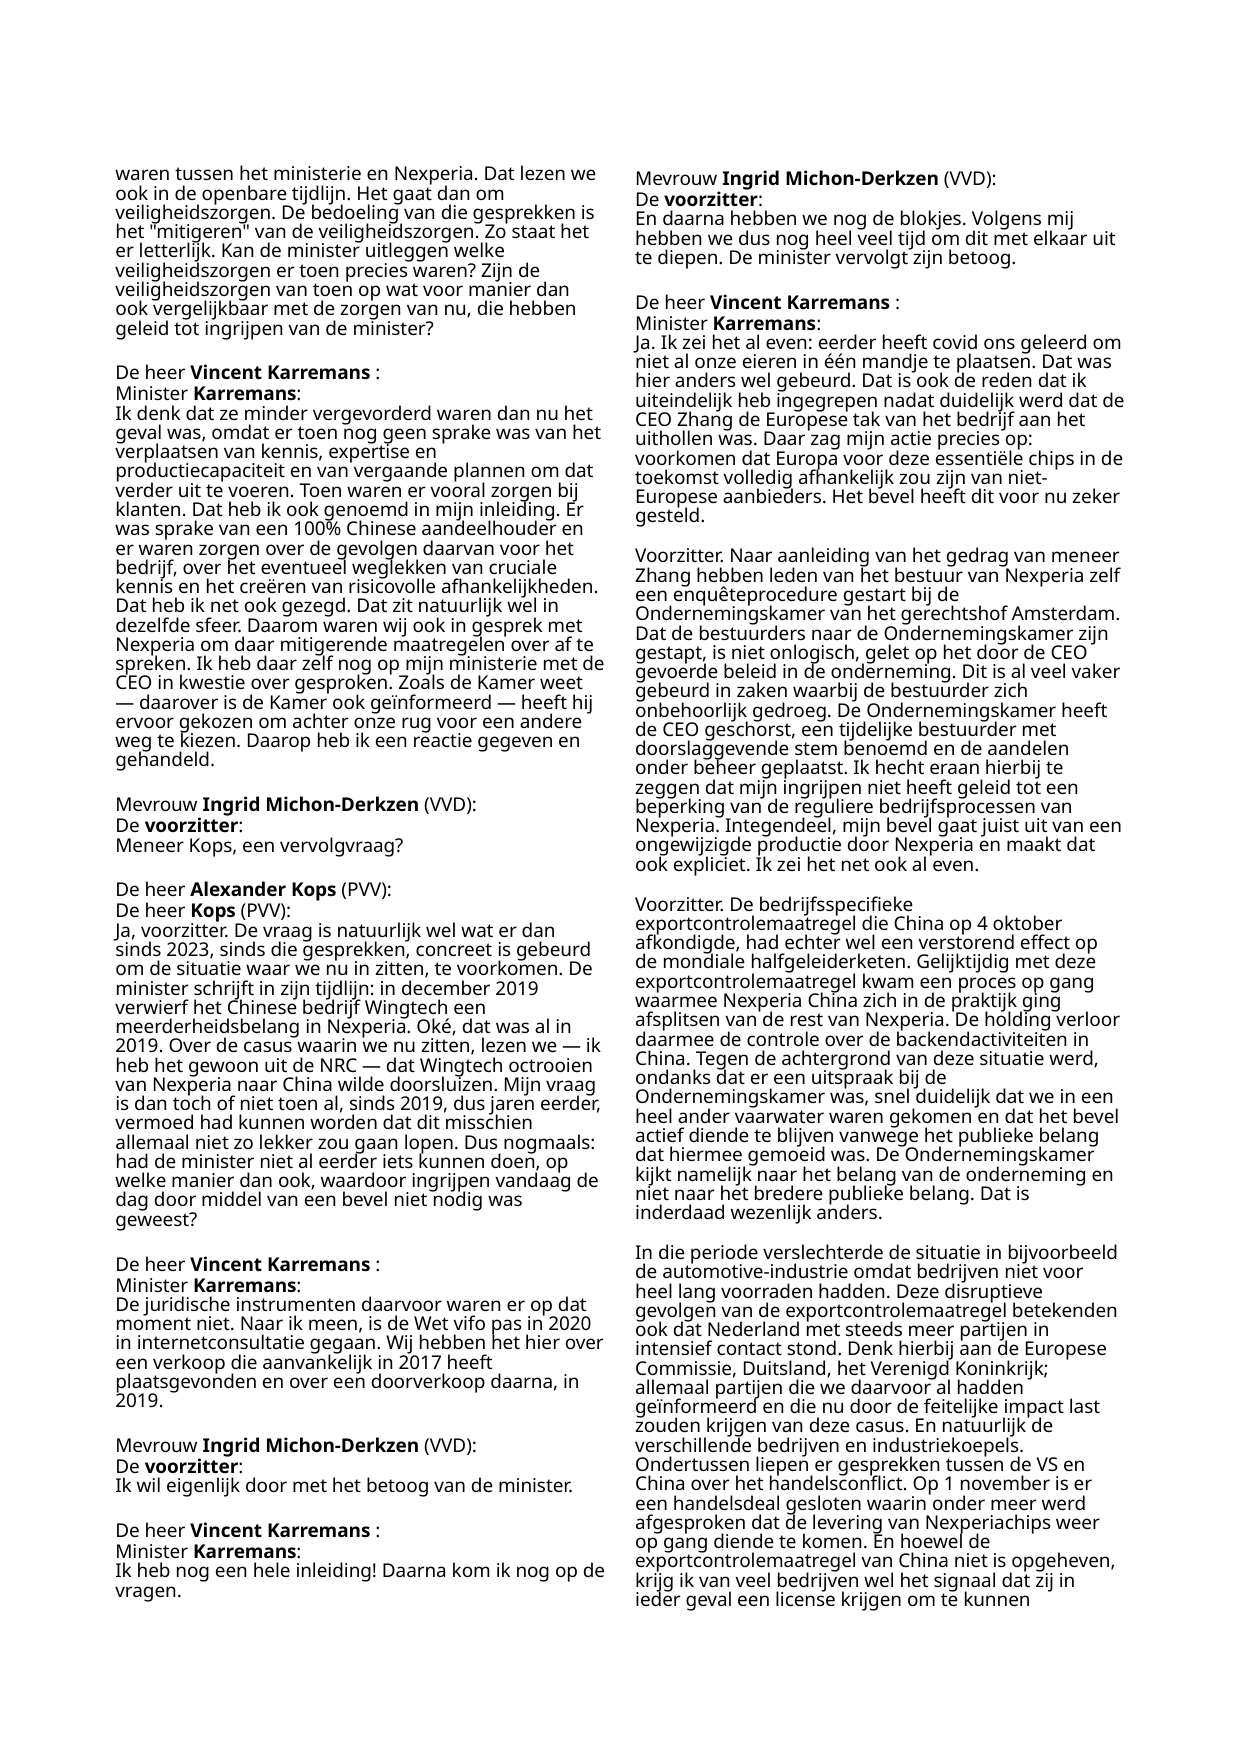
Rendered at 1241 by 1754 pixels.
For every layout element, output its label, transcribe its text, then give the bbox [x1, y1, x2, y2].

text De heer Vincent Karremans : [635, 289, 1125, 315]
text Meneer Kops, een vervolgvraag? [115, 837, 605, 856]
text De heer Vincent Karremans : [115, 359, 605, 385]
text De voorzitter: [635, 191, 1125, 210]
text Ja, voorzitter. De vraag is natuurlijk wel wat er dan sinds 2023, sinds die gesprekken, concreet is gebeurd om de situatie waar we nu in zitten, te voorkomen. De minister schrijft in zijn tijdlijn: in december 2019 verwierf het Chinese bedrijf Wingtech een meerderheidsbelang in Nexperia. Oké, dat was al in 2019. Over de casus waarin we nu zitten, lezen we — ik heb het gewoon uit de NRC — dat Wingtech octrooien van Nexperia naar China wilde doorsluizen. Mijn vraag is dan toch of niet toen al, sinds 2019, dus jaren eerder, vermoed had kunnen worden dat dit misschien allemaal niet zo lekker zou gaan lopen. Dus nogmaals: had de minister niet al eerder iets kunnen doen, op welke manier dan ook, waardoor ingrijpen vandaag de dag door middel van een bevel niet nodig was geweest? [115, 922, 605, 1230]
text De heer Vincent Karremans : [115, 1517, 605, 1543]
text waren tussen het ministerie en Nexperia. Dat lezen we ook in de openbare tijdlijn. Het gaat dan om veiligheidszorgen. De bedoeling van die gesprekken is het "mitigeren" van de veiligheidszorgen. Zo staat het er letterlijk. Kan de minister uitleggen welke veiligheidszorgen er toen precies waren? Zijn de veiligheidszorgen van toen op wat voor manier dan ook vergelijkbaar met de zorgen van nu, die hebben geleid tot ingrijpen van de minister? [115, 165, 605, 339]
text De voorzitter: [115, 817, 605, 837]
text Mevrouw Ingrid Michon-Derkzen (VVD): [115, 792, 605, 817]
text Mevrouw Ingrid Michon-Derkzen (VVD): [115, 1432, 605, 1458]
text In die periode verslechterde de situatie in bijvoorbeeld de automotive-industrie omdat bedrijven niet voor heel lang voorraden hadden. Deze disruptieve gevolgen van de exportcontrolemaatregel betekenden ook dat Nederland met steeds meer partijen in intensief contact stond. Denk hierbij aan de Europese Commissie, Duitsland, het Verenigd Koninkrijk; allemaal partijen die we daarvoor al hadden geïnformeerd en die nu door de feitelijke impact last zouden krijgen van deze casus. En natuurlijk de verschillende bedrijven en industriekoepels. Ondertussen liepen er gesprekken tussen de VS en China over het handelsconflict. Op 1 november is er een handelsdeal gesloten waarin onder meer werd afgesproken dat de levering van Nexperiachips weer op gang diende te komen. En hoewel de exportcontrolemaatregel van China niet is opgeheven, krijg ik van veel bedrijven wel het signaal dat zij in ieder geval een license krijgen om te kunnen [635, 1244, 1125, 1610]
text De heer Kops (PVV): [115, 902, 605, 922]
text Minister Karremans: [115, 1277, 605, 1296]
text Mevrouw Ingrid Michon-Derkzen (VVD): [635, 165, 1125, 191]
text Voorzitter. De bedrijfsspecifieke exportcontrolemaatregel die China op 4 oktober afkondigde, had echter wel een verstorend effect op de mondiale halfgeleiderketen. Gelijktijdig met deze exportcontrolemaatregel kwam een proces op gang waarmee Nexperia China zich in de praktijk ging afsplitsen van de rest van Nexperia. De holding verloor daarmee de controle over de backendactiviteiten in China. Tegen de achtergrond van deze situatie werd, ondanks dat er een uitspraak bij de Ondernemingskamer was, snel duidelijk dat we in een heel ander vaarwater waren gekomen en dat het bevel actief diende te blijven vanwege het publieke belang dat hiermee gemoeid was. De Ondernemingskamer kijkt namelijk naar het belang van de onderneming en niet naar het bredere publieke belang. Dat is inderdaad wezenlijk anders. [635, 896, 1125, 1223]
text De voorzitter: [115, 1458, 605, 1477]
text En daarna hebben we nog de blokjes. Volgens mij hebben we dus nog heel veel tijd om dit met elkaar uit te diepen. De minister vervolgt zijn betoog. [635, 210, 1125, 268]
text Voorzitter. Naar aanleiding van het gedrag van meneer Zhang hebben leden van het bestuur van Nexperia zelf een enquêteprocedure gestart bij de Ondernemingskamer van het gerechtshof Amsterdam. Dat de bestuurders naar de Ondernemingskamer zijn gestapt, is niet onlogisch, gelet op het door de CEO gevoerde beleid in de onderneming. Dit is al veel vaker gebeurd in zaken waarbij de bestuurder zich onbehoorlijk gedroeg. De Ondernemingskamer heeft de CEO geschorst, een tijdelijke bestuurder met doorslaggevende stem benoemd en de aandelen onder beheer geplaatst. Ik hecht eraan hierbij te zeggen dat mijn ingrijpen niet heeft geleid tot een beperking van de reguliere bedrijfsprocessen van Nexperia. Integendeel, mijn bevel gaat juist uit van een ongewijzigde productie door Nexperia en maakt dat ook expliciet. Ik zei het net ook al even. [635, 547, 1125, 875]
text De heer Vincent Karremans : [115, 1251, 605, 1277]
text Ja. Ik zei het al even: eerder heeft covid ons geleerd om niet al onze eieren in één mandje te plaatsen. Dat was hier anders wel gebeurd. Dat is ook de reden dat ik uiteindelijk heb ingegrepen nadat duidelijk werd dat de CEO Zhang de Europese tak van het bedrijf aan het uithollen was. Daar zag mijn actie precies op: voorkomen dat Europa voor deze essentiële chips in de toekomst volledig afhankelijk zou zijn van niet-Europese aanbieders. Het bevel heeft dit voor nu zeker gesteld. [635, 334, 1125, 527]
text Minister Karremans: [115, 385, 605, 404]
text De juridische instrumenten daarvoor waren er op dat moment niet. Naar ik meen, is de Wet vifo pas in 2020 in internetconsultatie gegaan. Wij hebben het hier over een verkoop die aanvankelijk in 2017 heeft plaatsgevonden en over een doorverkoop daarna, in 2019. [115, 1296, 605, 1411]
text Minister Karremans: [635, 315, 1125, 334]
text De heer Alexander Kops (PVV): [115, 877, 605, 902]
text Minister Karremans: [115, 1543, 605, 1562]
text Ik heb nog een hele inleiding! Daarna kom ik nog op de vragen. [115, 1562, 605, 1601]
text Ik denk dat ze minder vergevorderd waren dan nu het geval was, omdat er toen nog geen sprake was van het verplaatsen van kennis, expertise en productiecapaciteit en van vergaande plannen om dat verder uit te voeren. Toen waren er vooral zorgen bij klanten. Dat heb ik ook genoemd in mijn inleiding. Er was sprake van een 100% Chinese aandeelhouder en er waren zorgen over de gevolgen daarvan voor het bedrijf, over het eventueel weglekken van cruciale kennis en het creëren van risicovolle afhankelijkheden. Dat heb ik net ook gezegd. Dat zit natuurlijk wel in dezelfde sfeer. Daarom waren wij ook in gesprek met Nexperia om daar mitigerende maatregelen over af te spreken. Ik heb daar zelf nog op mijn ministerie met de CEO in kwestie over gesproken. Zoals de Kamer weet — daarover is de Kamer ook geïnformeerd — heeft hij ervoor gekozen om achter onze rug voor een andere weg te kiezen. Daarop heb ik een reactie gegeven en gehandeld. [115, 404, 605, 771]
text Ik wil eigenlijk door met het betoog van de minister. [115, 1477, 605, 1497]
